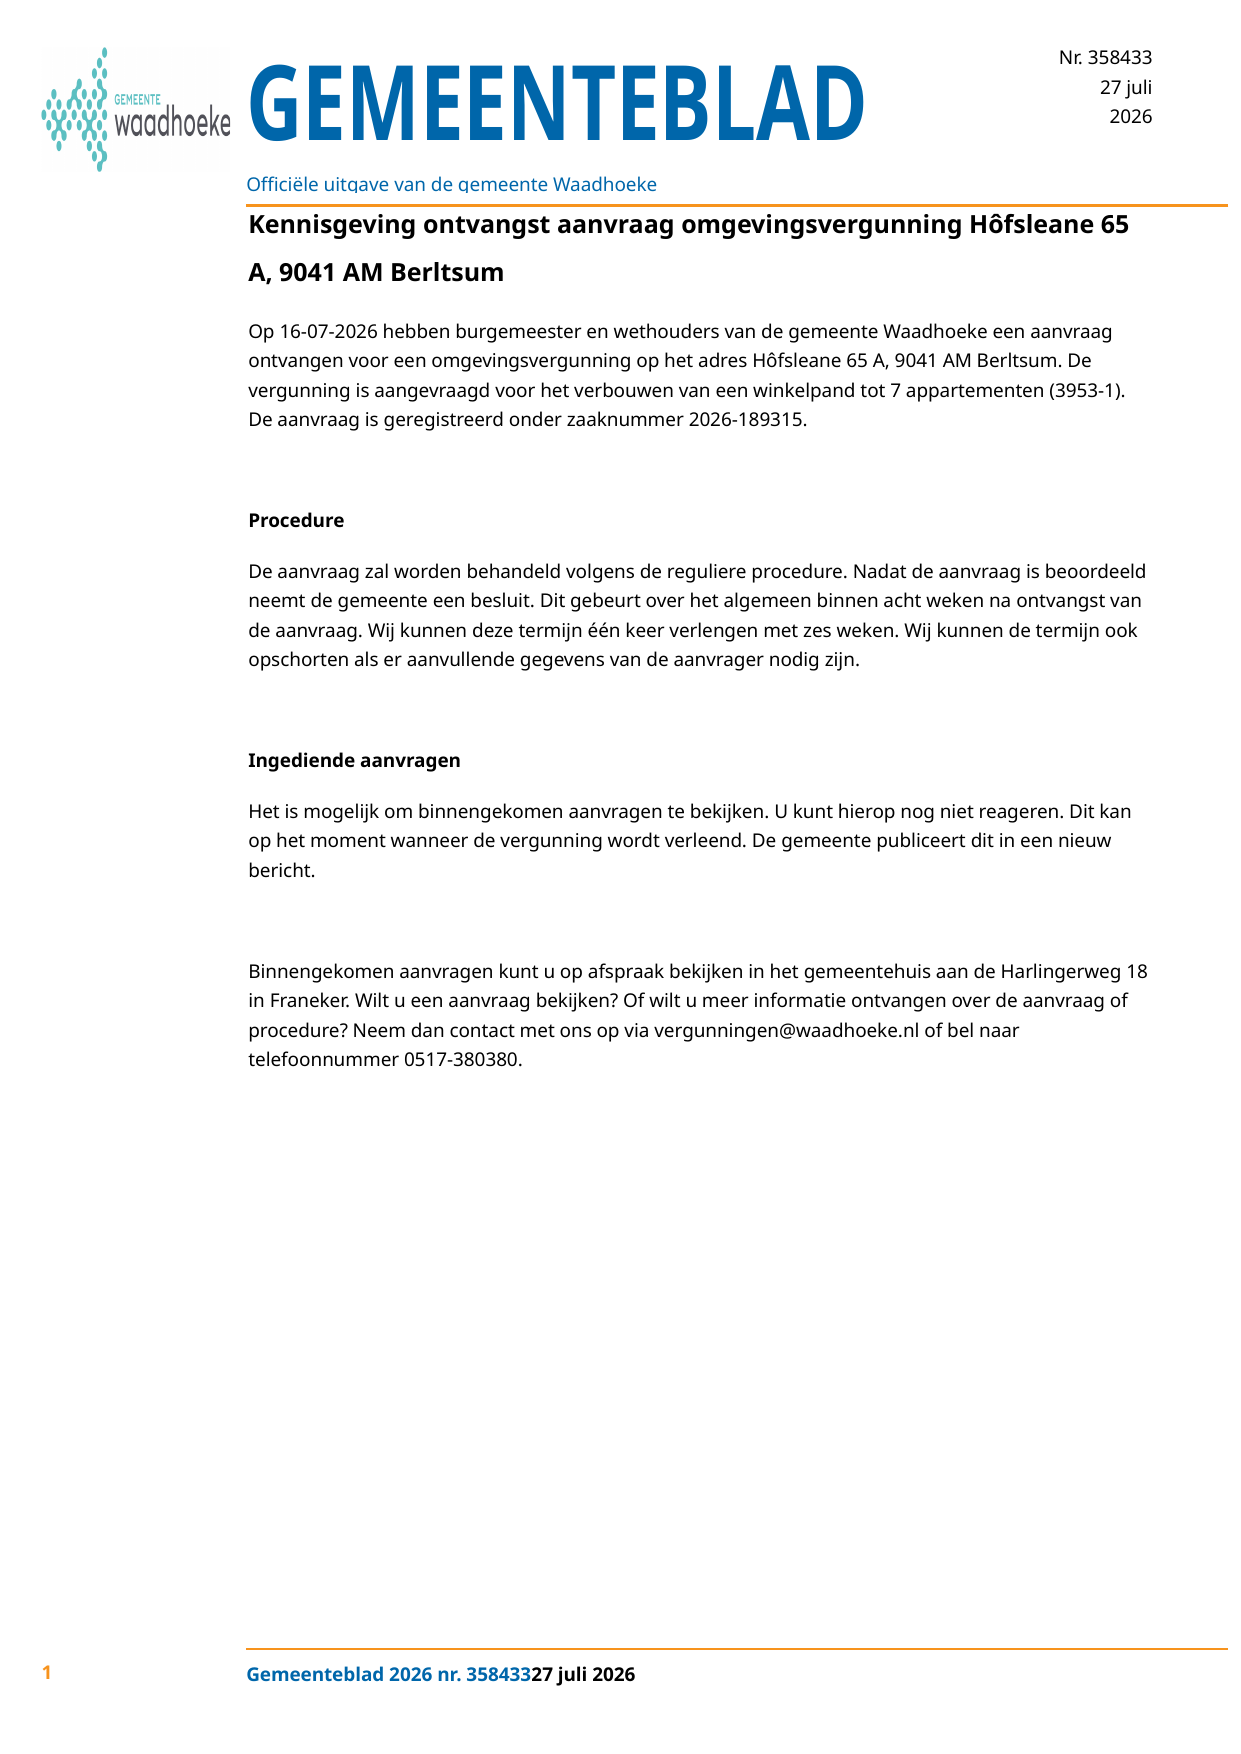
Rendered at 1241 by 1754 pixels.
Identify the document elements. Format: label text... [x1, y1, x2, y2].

text De aanvraag zal worden behandeld volgens de reguliere procedure. Nadat de aanvraag is beoordeeld neemt de gemeente een besluit. Dit gebeurt over het algemeen binnen acht weken na ontvangst van de aanvraag. Wij kunnen deze termijn één keer verlengen met zes weken. Wij kunnen de termijn ook opschorten als er aanvullende gegevens van de aanvrager nodig zijn. [248, 558, 1152, 672]
text Op 16-07-2026 hebben burgemeester en wethouders van de gemeente Waadhoeke een aanvraag ontvangen voor een omgevingsvergunning op het adres Hôfsleane 65 A, 9041 AM Berltsum. De vergunning is aangevraagd voor het verbouwen van een winkelpand tot 7 appartementen (3953-1). De aanvraag is geregistreerd onder zaaknummer 2026-189315. [248, 318, 1152, 432]
text Kennisgeving ontvangst aanvraag omgevingsvergunning Hôfsleane 65 A, 9041 AM Berltsum [248, 207, 1152, 288]
text Binnengekomen aanvragen kunt u op afspraak bekijken in het gemeentehuis aan de Harlingerweg 18 in Franeker. Wilt u een aanvraag bekijken? Of wilt u meer informatie ontvangen over de aanvraag of procedure? Neem dan contact met ons op via vergunningen@waadhoeke.nl of bel naar telefoonnummer 0517-380380. [248, 958, 1152, 1072]
picture [41, 47, 231, 172]
text Het is mogelijk om binnengekomen aanvragen te bekijken. U kunt hierop nog niet reageren. Dit kan op het moment wanneer de vergunning wordt verleend. De gemeente publiceert dit in een nieuw bericht. [248, 798, 1152, 883]
text Procedure [248, 507, 1152, 533]
text Ingediende aanvragen [248, 747, 1152, 773]
